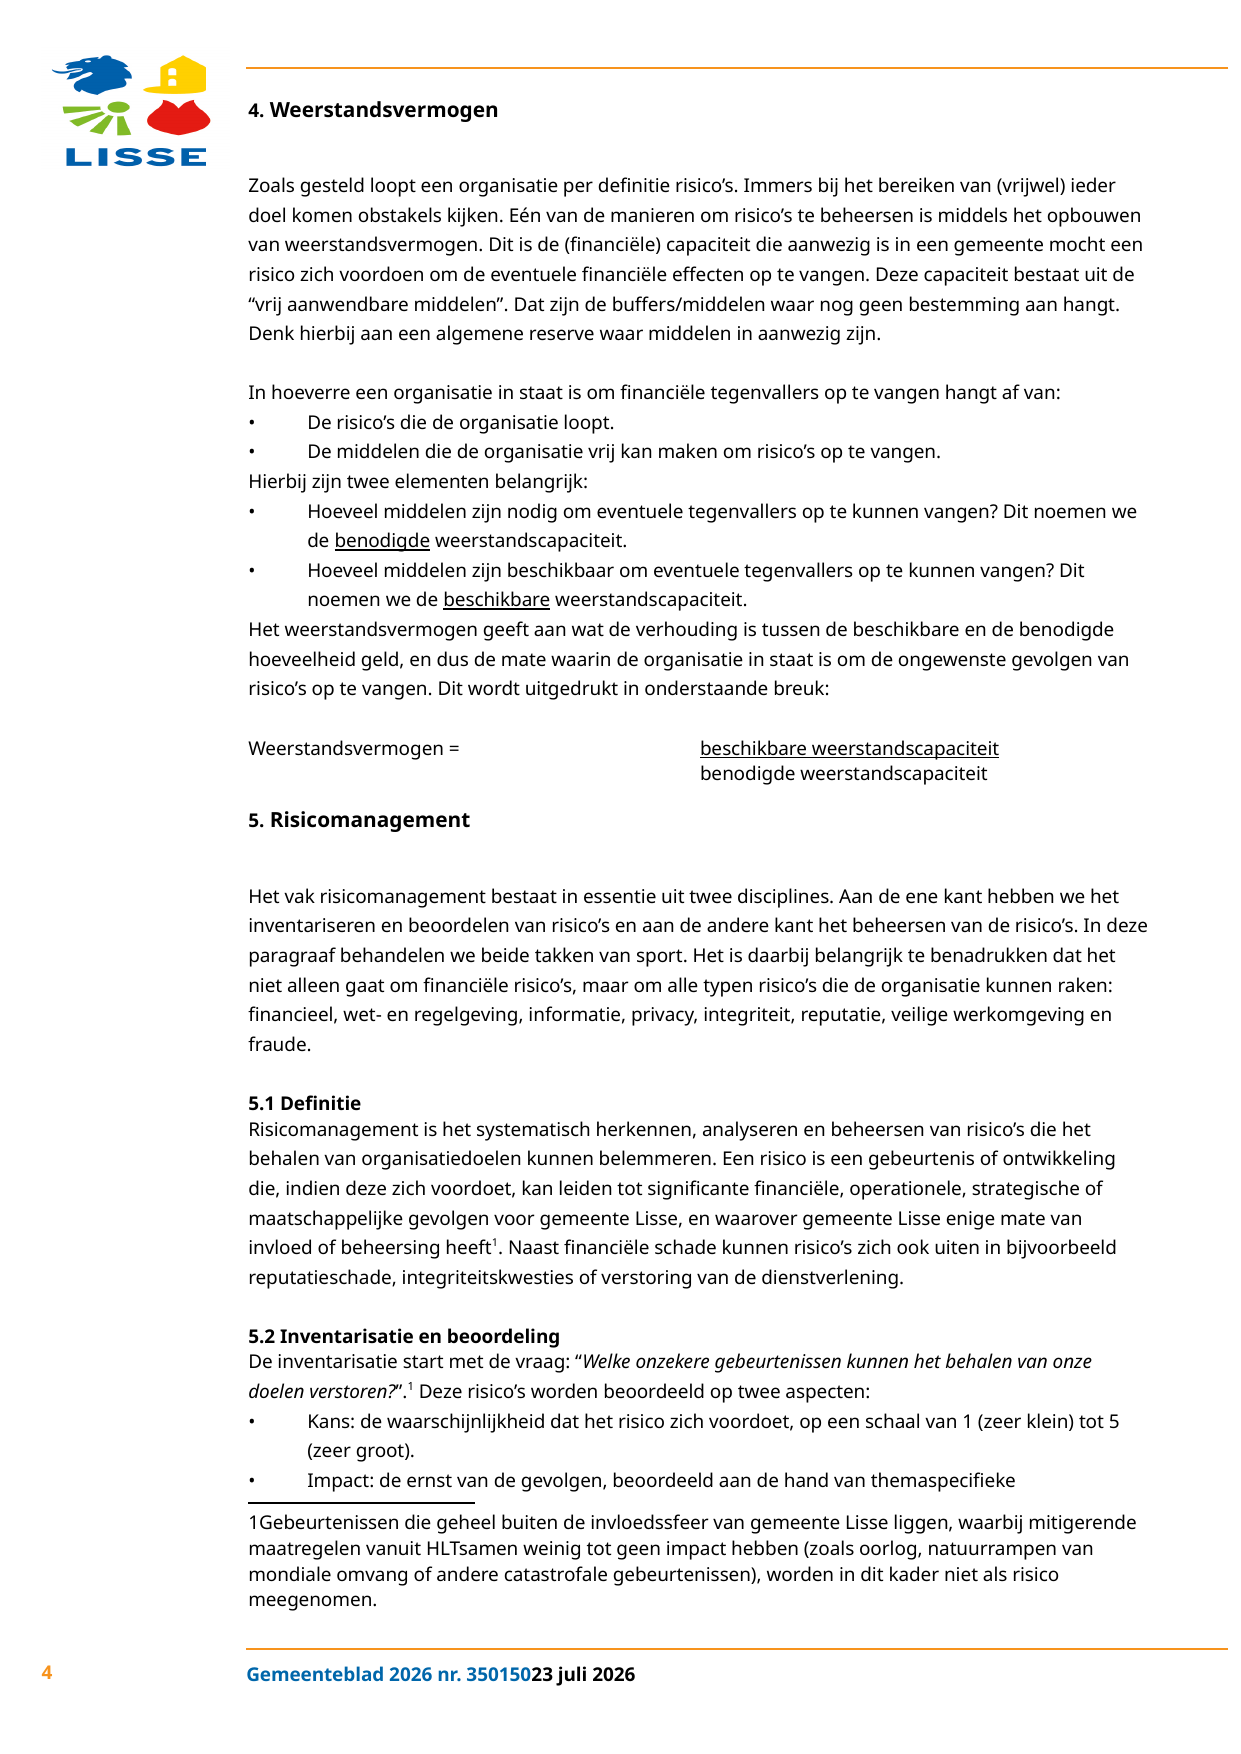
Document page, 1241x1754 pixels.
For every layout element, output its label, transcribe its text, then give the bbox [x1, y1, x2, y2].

text Het vak risicomanagement bestaat in essentie uit twee disciplines. Aan de ene kant hebben we het inventariseren en beoordelen van risico’s en aan de andere kant het beheersen van de risico’s. In deze paragraaf behandelen we beide takken van sport. Het is daarbij belangrijk te benadrukken dat het niet alleen gaat om financiële risico’s, maar om alle typen risico’s die de organisatie kunnen raken: financieel, wet- en regelgeving, informatie, privacy, integriteit, reputatie, veilige werkomgeving en fraude. [248, 883, 1152, 1057]
list Kans: de waarschijnlijkheid dat het risico zich voordoet, op een schaal van 1 (zeer klein) tot 5 (zeer groot). [248, 1408, 1152, 1463]
text In hoeverre een organisatie in staat is om financiële tegenvallers op te vangen hangt af van: [248, 379, 1152, 405]
text 5.2 Inventarisatie en beoordeling [248, 1323, 1152, 1349]
text Zoals gesteld loopt een organisatie per definitie risico’s. Immers bij het bereiken van (vrijwel) ieder doel komen obstakels kijken. Eén van de manieren om risico’s te beheersen is middels het opbouwen van weerstandsvermogen. Dit is de (financiële) capaciteit die aanwezig is in een gemeente mocht een risico zich voordoen om de eventuele financiële effecten op te vangen. Deze capaciteit bestaat uit de “vrij aanwendbare middelen”. Dat zijn de buffers/middelen waar nog geen bestemming aan hangt. Denk hierbij aan een algemene reserve waar middelen in aanwezig zijn. [248, 172, 1152, 346]
picture [41, 47, 231, 172]
text Het weerstandsvermogen geeft aan wat de verhouding is tussen de beschikbare en de benodigde hoeveelheid geld, en dus de mate waarin de organisatie in staat is om de ongewenste gevolgen van risico’s op te vangen. Dit wordt uitgedrukt in onderstaande breuk: [248, 616, 1152, 701]
table_header beschikbare weerstandscapaciteit [700, 735, 1152, 760]
text De inventarisatie start met de vraag: “Welke onzekere gebeurtenissen kunnen het behalen van onze doelen verstoren?”.1 Deze risico’s worden beoordeeld op twee aspecten: [248, 1349, 1152, 1404]
text 5. Risicomanagement [248, 805, 1152, 834]
table_cell benodigde weerstandscapaciteit [700, 760, 1152, 786]
list Impact: de ernst van de gevolgen, beoordeeld aan de hand van themaspecifieke [248, 1467, 1152, 1493]
table_header Weerstandsvermogen = [248, 735, 700, 786]
list Hoeveel middelen zijn beschikbaar om eventuele tegenvallers op te kunnen vangen? Dit noemen we de beschikbare weerstandscapaciteit. [248, 557, 1152, 612]
list De risico’s die de organisatie loopt. [248, 409, 1152, 435]
text 5.1 Definitie [248, 1090, 1152, 1116]
text Gebeurtenissen die geheel buiten de invloedssfeer van gemeente Lisse liggen, waarbij mitigerende maatregelen vanuit HLTsamen weinig tot geen impact hebben (zoals oorlog, natuurrampen van mondiale omvang of andere catastrofale gebeurtenissen), worden in dit kader niet als risico meegenomen. [248, 1509, 1152, 1612]
text Hierbij zijn twee elementen belangrijk: [248, 468, 1152, 494]
text Risicomanagement is het systematisch herkennen, analyseren en beheersen van risico’s die het behalen van organisatiedoelen kunnen belemmeren. Een risico is een gebeurtenis of ontwikkeling die, indien deze zich voordoet, kan leiden tot significante financiële, operationele, strategische of maatschappelijke gevolgen voor gemeente Lisse, en waarover gemeente Lisse enige mate van invloed of beheersing heeft. Naast financiële schade kunnen risico’s zich ook uiten in bijvoorbeeld reputatieschade, integriteitskwesties of verstoring van de dienstverlening. [248, 1116, 1152, 1289]
text 4. Weerstandsvermogen [248, 95, 1152, 123]
list De middelen die de organisatie vrij kan maken om risico’s op te vangen. [248, 439, 1152, 464]
list Hoeveel middelen zijn nodig om eventuele tegenvallers op te kunnen vangen? Dit noemen we de benodigde weerstandscapaciteit. [248, 498, 1152, 553]
